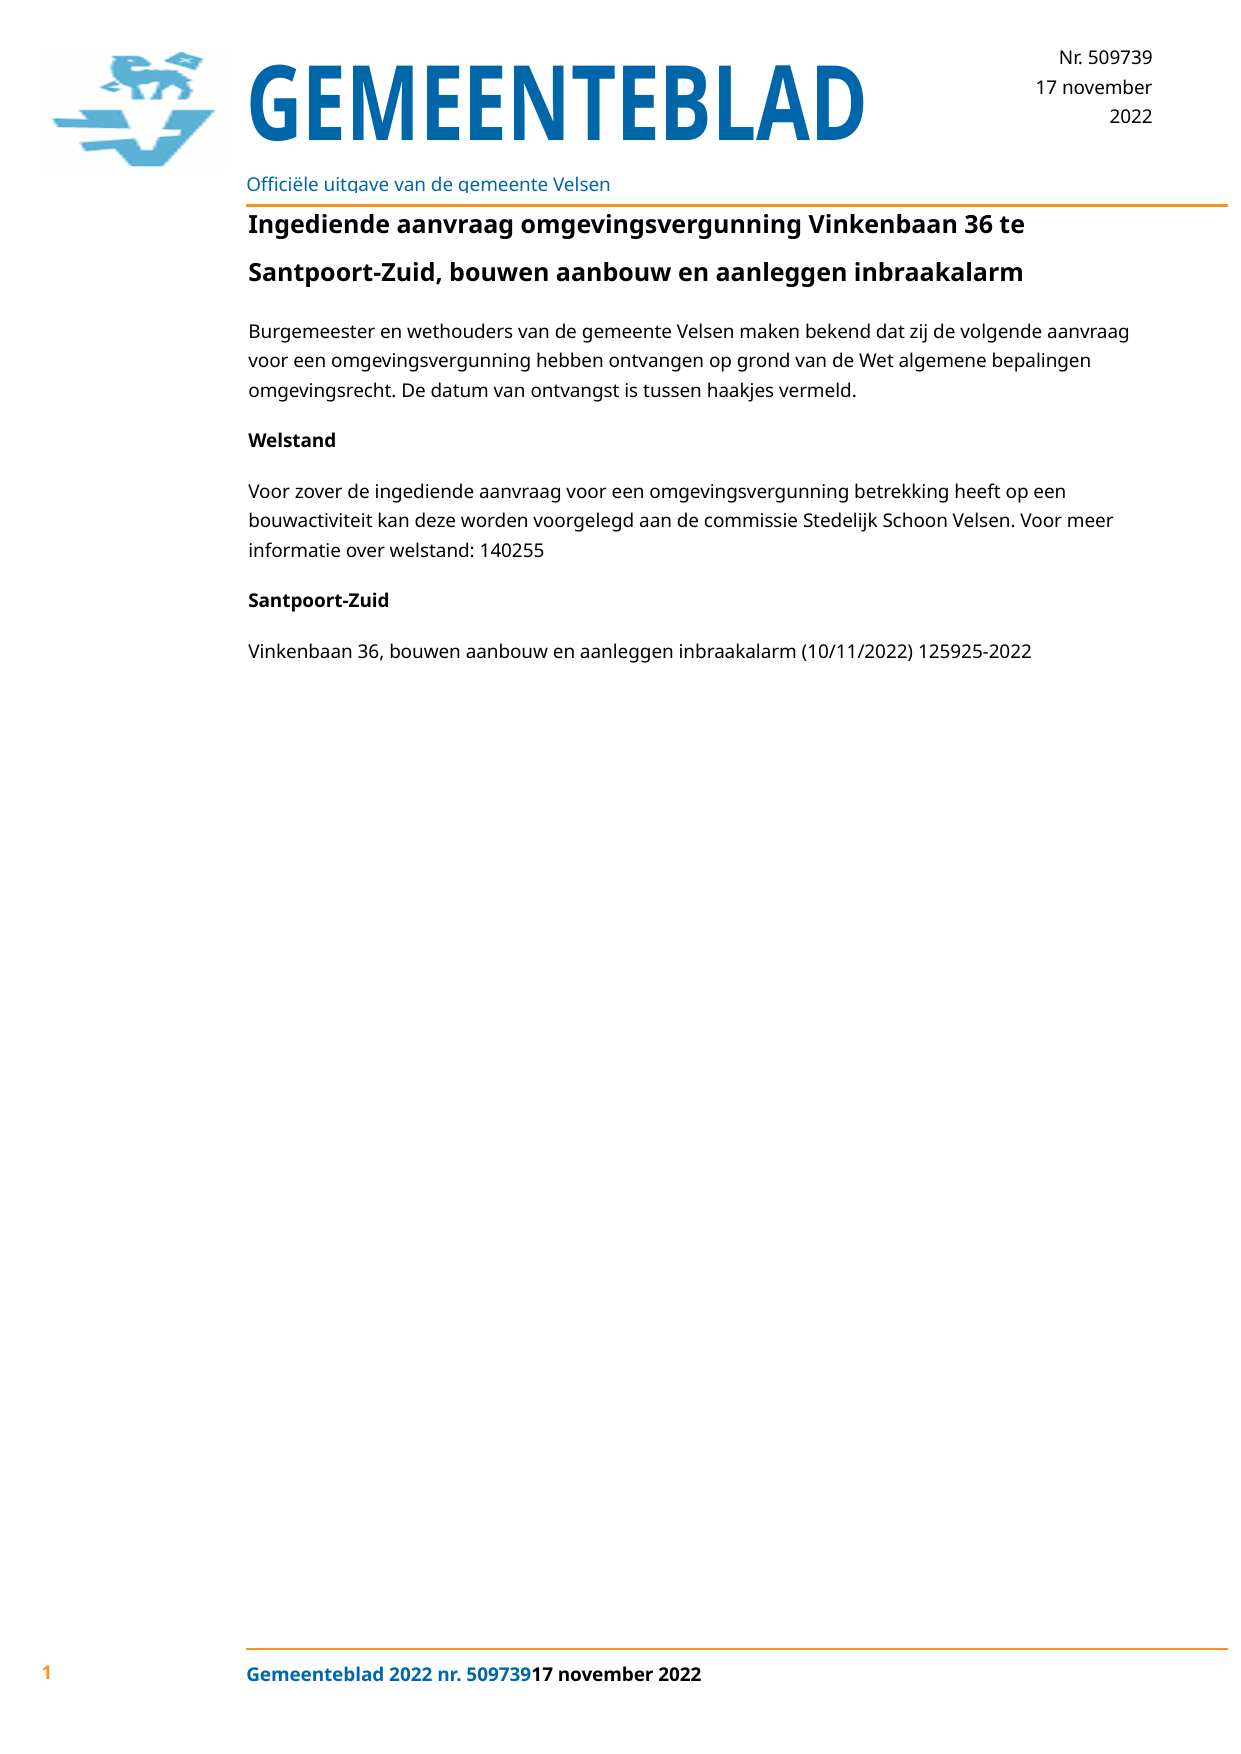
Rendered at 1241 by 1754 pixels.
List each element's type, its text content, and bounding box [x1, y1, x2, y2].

text Ingediende aanvraag omgevingsvergunning Vinkenbaan 36 te Santpoort-Zuid, bouwen aanbouw en aanleggen inbraakalarm [248, 207, 1152, 288]
text Santpoort-Zuid [248, 587, 1152, 613]
text Welstand [248, 427, 1152, 453]
text Vinkenbaan 36, bouwen aanbouw en aanleggen inbraakalarm (10/11/2022) 125925-2022 [248, 638, 1152, 664]
text Voor zover de ingediende aanvraag voor een omgevingsvergunning betrekking heeft op een bouwactiviteit kan deze worden voorgelegd aan de commissie Stedelijk Schoon Velsen. Voor meer informatie over welstand: 140255 [248, 478, 1152, 563]
text Burgemeester en wethouders van de gemeente Velsen maken bekend dat zij de volgende aanvraag voor een omgevingsvergunning hebben ontvangen op grond van de Wet algemene bepalingen omgevingsrecht. De datum van ontvangst is tussen haakjes vermeld. [248, 318, 1152, 403]
picture [41, 47, 231, 172]
